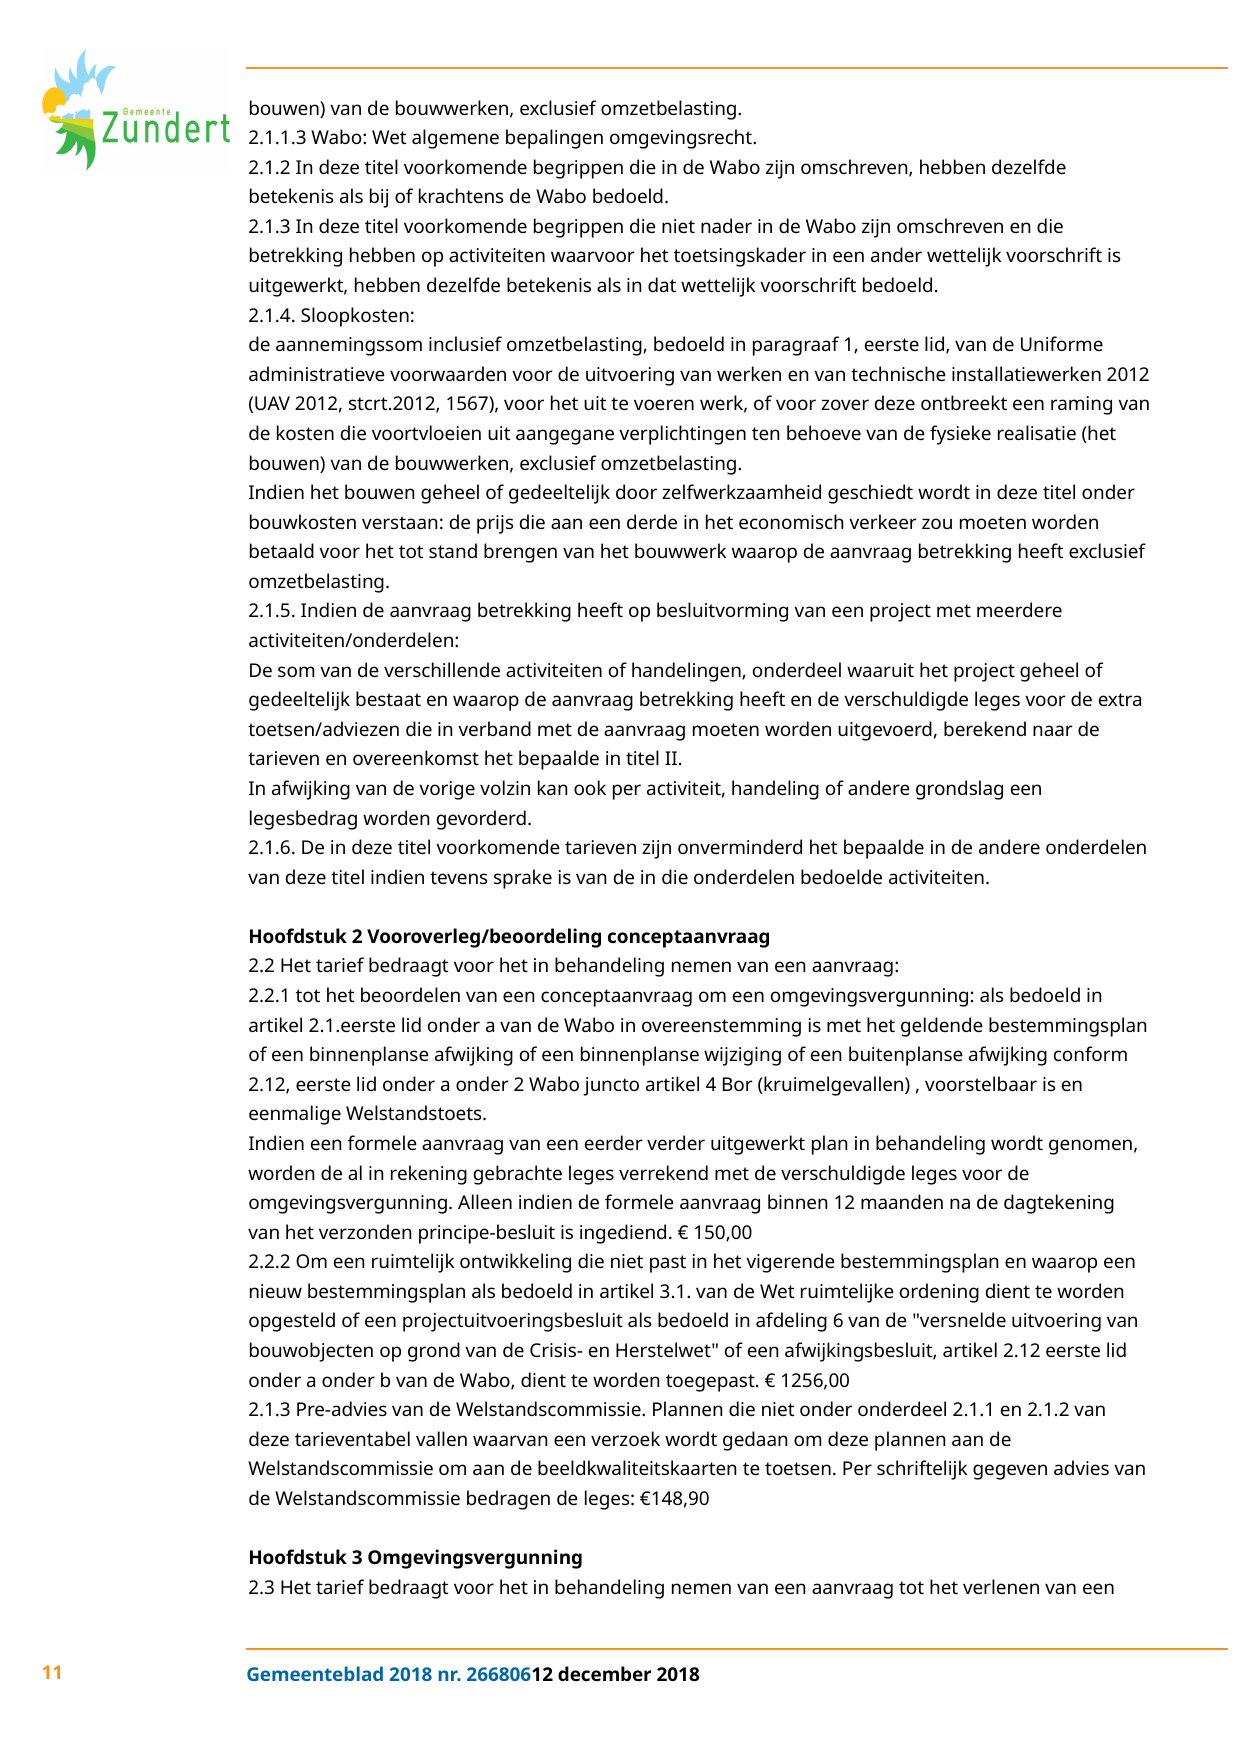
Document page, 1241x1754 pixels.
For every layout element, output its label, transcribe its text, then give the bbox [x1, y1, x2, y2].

text 2.2.2 Om een ruimtelijk ontwikkeling die niet past in het vigerende bestemmingsplan en waarop een nieuw bestemmingsplan als bedoeld in artikel 3.1. van de Wet ruimtelijke ordening dient te worden opgesteld of een projectuitvoeringsbesluit als bedoeld in afdeling 6 van de "versnelde uitvoering van bouwobjecten op grond van de Crisis- en Herstelwet" of een afwijkingsbesluit, artikel 2.12 eerste lid onder a onder b van de Wabo, dient te worden toegepast. € 1256,00 [248, 1248, 1152, 1393]
text Hoofdstuk 3 Omgevingsvergunning [248, 1544, 1152, 1570]
text Indien een formele aanvraag van een eerder verder uitgewerkt plan in behandeling wordt genomen, worden de al in rekening gebrachte leges verrekend met de verschuldigde leges voor de omgevingsvergunning. Alleen indien de formele aanvraag binnen 12 maanden na de dagtekening van het verzonden principe-besluit is ingediend. € 150,00 [248, 1130, 1152, 1245]
text Indien het bouwen geheel of gedeeltelijk door zelfwerkzaamheid geschiedt wordt in deze titel onder bouwkosten verstaan: de prijs die aan een derde in het economisch verkeer zou moeten worden betaald voor het tot stand brengen van het bouwwerk waarop de aanvraag betrekking heeft exclusief omzetbelasting. [248, 479, 1152, 594]
text Hoofdstuk 2 Vooroverleg/beoordeling conceptaanvraag [248, 923, 1152, 949]
text 2.2.1 tot het beoordelen van een conceptaanvraag om een omgevingsvergunning: als bedoeld in artikel 2.1.eerste lid onder a van de Wabo in overeenstemming is met het geldende bestemmingsplan of een binnenplanse afwijking of een binnenplanse wijziging of een buitenplanse afwijking conform 2.12, eerste lid onder a onder 2 Wabo juncto artikel 4 Bor (kruimelgevallen) , voorstelbaar is en eenmalige Welstandstoets. [248, 982, 1152, 1126]
text In afwijking van de vorige volzin kan ook per activiteit, handeling of andere grondslag een legesbedrag worden gevorderd. [248, 775, 1152, 831]
text 2.1.2 In deze titel voorkomende begrippen die in de Wabo zijn omschreven, hebben dezelfde betekenis als bij of krachtens de Wabo bedoeld. [248, 154, 1152, 209]
text 2.1.6. De in deze titel voorkomende tarieven zijn onverminderd het bepaalde in de andere onderdelen van deze titel indien tevens sprake is van de in die onderdelen bedoelde activiteiten. [248, 834, 1152, 890]
picture [41, 47, 231, 172]
text de aannemingssom inclusief omzetbelasting, bedoeld in paragraaf 1, eerste lid, van de Uniforme administratieve voorwaarden voor de uitvoering van werken en van technische installatiewerken 2012 (UAV 2012, stcrt.2012, 1567), voor het uit te voeren werk, of voor zover deze ontbreekt een raming van de kosten die voortvloeien uit aangegane verplichtingen ten behoeve van de fysieke realisatie (het bouwen) van de bouwwerken, exclusief omzetbelasting. [248, 331, 1152, 476]
text 2.3 Het tarief bedraagt voor het in behandeling nemen van een aanvraag tot het verlenen van een [248, 1574, 1152, 1600]
text bouwen) van de bouwwerken, exclusief omzetbelasting. [248, 95, 1152, 121]
text 2.1.5. Indien de aanvraag betrekking heeft op besluitvorming van een project met meerdere activiteiten/onderdelen: [248, 598, 1152, 653]
text 2.2 Het tarief bedraagt voor het in behandeling nemen van een aanvraag: [248, 953, 1152, 978]
text 2.1.1.3 Wabo: Wet algemene bepalingen omgevingsrecht. [248, 124, 1152, 150]
text De som van de verschillende activiteiten of handelingen, onderdeel waaruit het project geheel of gedeeltelijk bestaat en waarop de aanvraag betrekking heeft en de verschuldigde leges voor de extra toetsen/adviezen die in verband met de aanvraag moeten worden uitgevoerd, berekend naar de tarieven en overeenkomst het bepaalde in titel II. [248, 657, 1152, 771]
text 2.1.4. Sloopkosten: [248, 302, 1152, 328]
text 2.1.3 In deze titel voorkomende begrippen die niet nader in de Wabo zijn omschreven en die betrekking hebben op activiteiten waarvoor het toetsingskader in een ander wettelijk voorschrift is uitgewerkt, hebben dezelfde betekenis als in dat wettelijk voorschrift bedoeld. [248, 213, 1152, 298]
text 2.1.3 Pre-advies van de Welstandscommissie. Plannen die niet onder onderdeel 2.1.1 en 2.1.2 van deze tarieventabel vallen waarvan een verzoek wordt gedaan om deze plannen aan de Welstandscommissie om aan de beeldkwaliteitskaarten te toetsen. Per schriftelijk gegeven advies van de Welstandscommissie bedragen de leges: €148,90 [248, 1396, 1152, 1511]
